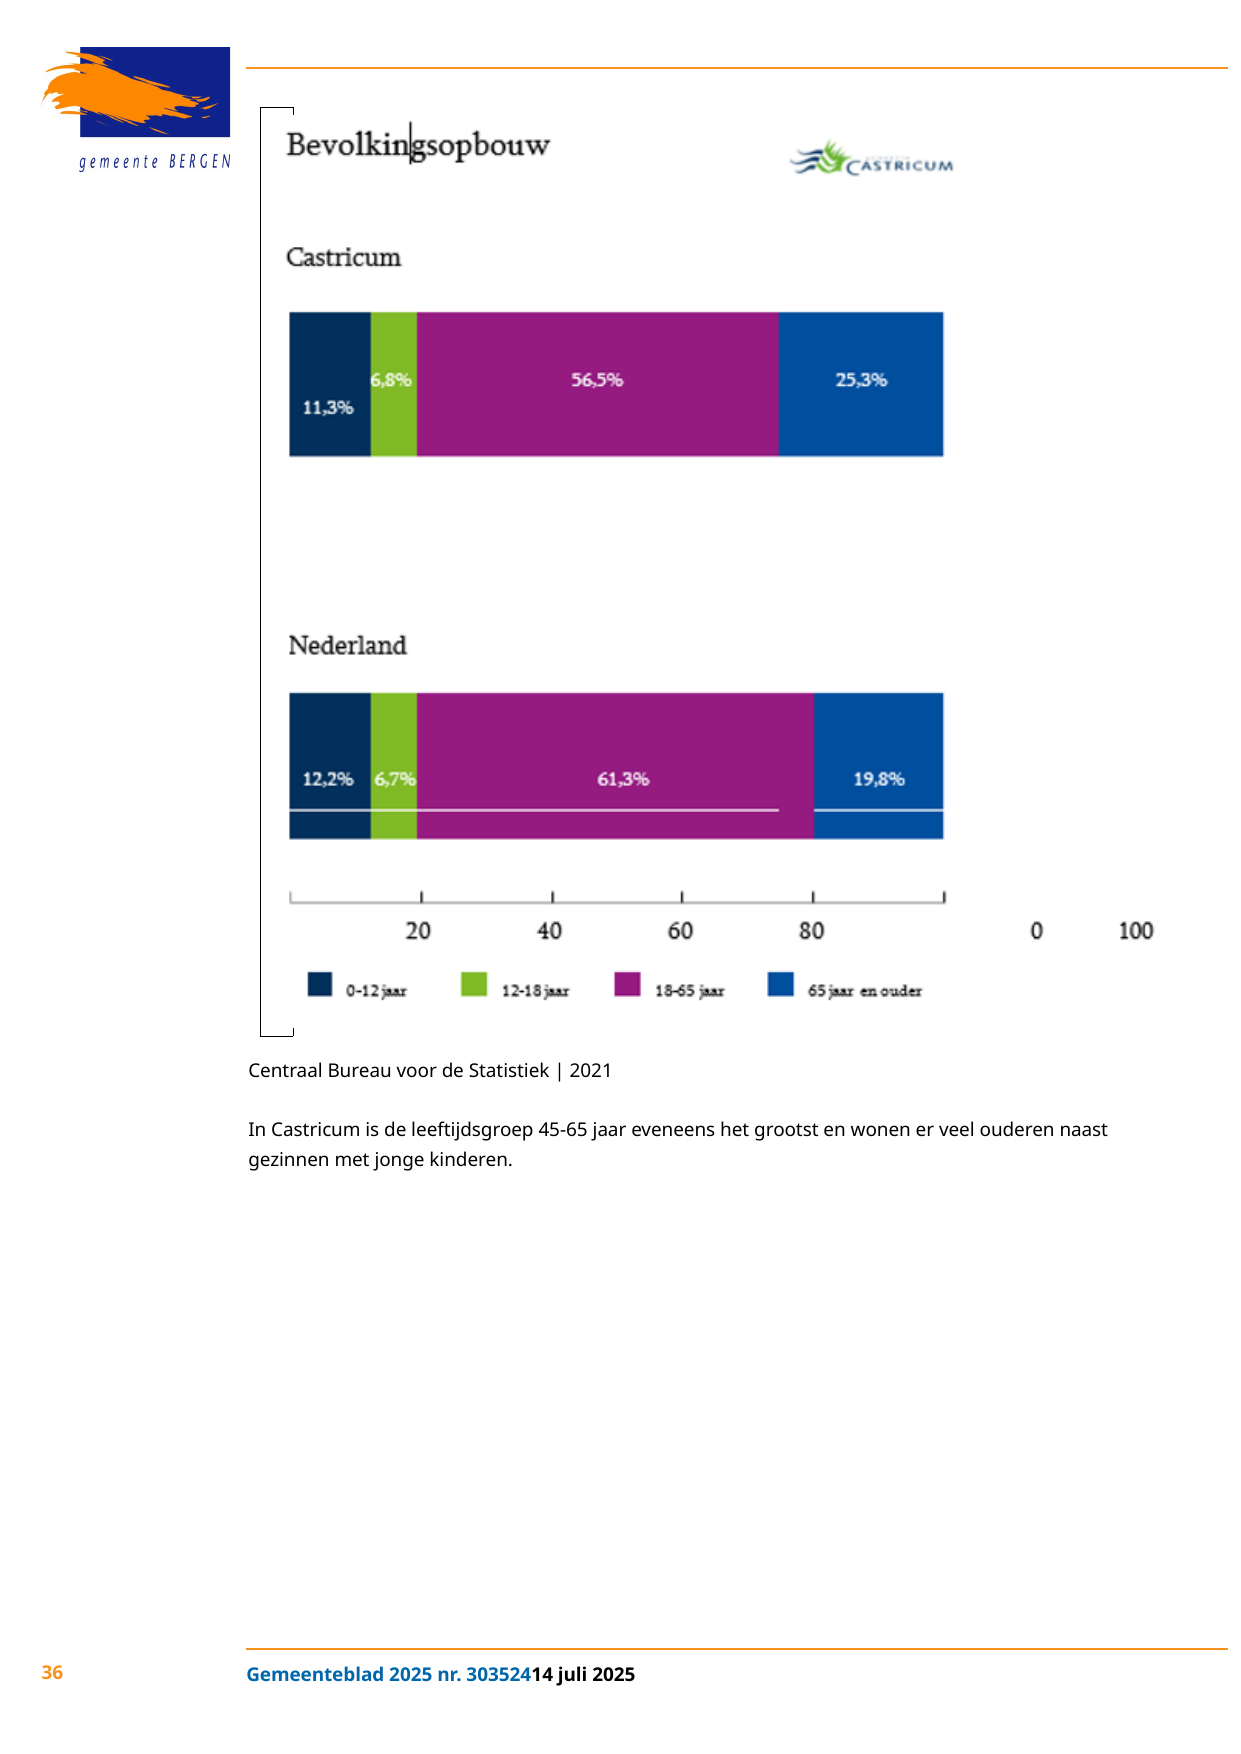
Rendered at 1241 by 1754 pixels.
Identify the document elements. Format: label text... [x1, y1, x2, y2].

picture [41, 47, 231, 172]
text Centraal Bureau voor de Statistiek | 2021 [248, 1057, 1152, 1083]
picture [268, 115, 1173, 1028]
text In Castricum is de leeftijdsgroep 45-65 jaar eveneens het grootst en wonen er veel ouderen naast gezinnen met jonge kinderen. [248, 1117, 1152, 1172]
